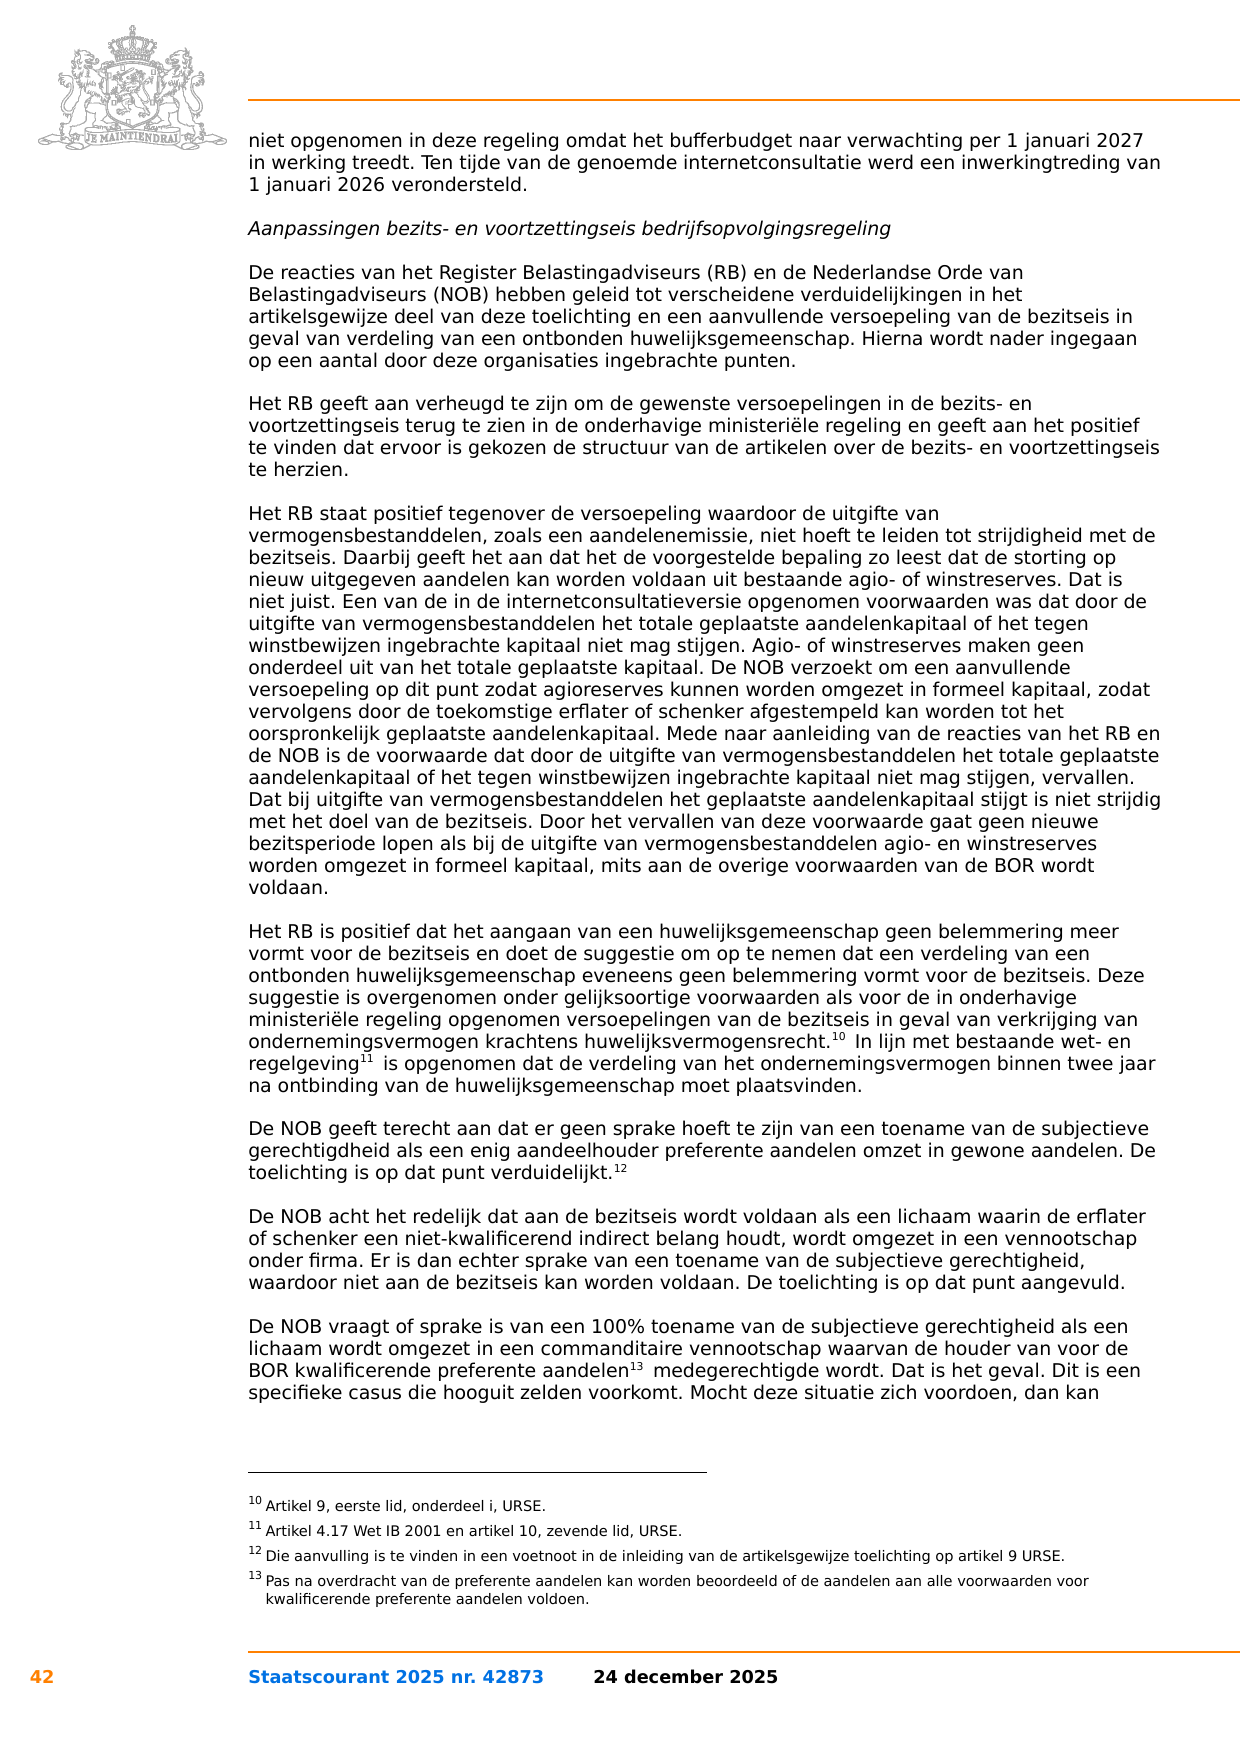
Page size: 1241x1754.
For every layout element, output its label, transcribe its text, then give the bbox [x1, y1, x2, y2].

text De NOB acht het redelijk dat aan de bezitseis wordt voldaan als een lichaam waarin de erflater of schenker een niet-kwalificerend indirect belang houdt, wordt omgezet in een vennootschap onder firma. Er is dan echter sprake van een toename van de subjectieve gerechtigheid, waardoor niet aan de bezitseis kan worden voldaan. De toelichting is op dat punt aangevuld. [248, 1206, 1163, 1294]
text Artikel 4.17 Wet IB 2001 en artikel 10, zevende lid, URSE. [248, 1519, 1163, 1541]
subtitle Aanpassingen bezits- en voortzettingseis bedrijfsopvolgingsregeling [248, 218, 1163, 240]
text De reacties van het Register Belastingadviseurs (RB) en de Nederlandse Orde van Belastingadviseurs (NOB) hebben geleid tot verscheidene verduidelijkingen in het artikelsgewijze deel van deze toelichting en een aanvullende versoepeling van de bezitseis in geval van verdeling van een ontbonden huwelijksgemeenschap. Hierna wordt nader ingegaan op een aantal door deze organisaties ingebrachte punten. [248, 262, 1163, 371]
text Die aanvulling is te vinden in een voetnoot in de inleiding van de artikelsgewijze toelichting op artikel 9 URSE. [248, 1544, 1163, 1566]
picture [38, 25, 227, 150]
text Pas na overdracht van de preferente aandelen kan worden beoordeeld of de aandelen aan alle voorwaarden voor kwalificerende preferente aandelen voldoen. [248, 1569, 1163, 1608]
text Artikel 9, eerste lid, onderdeel i, URSE. [248, 1494, 1163, 1516]
text Het RB is positief dat het aangaan van een huwelijksgemeenschap geen belemmering meer vormt voor de bezitseis en doet de suggestie om op te nemen dat een verdeling van een ontbonden huwelijksgemeenschap eveneens geen belemmering vormt voor de bezitseis. Deze suggestie is overgenomen onder gelijksoortige voorwaarden als voor de in onderhavige ministeriële regeling opgenomen versoepelingen van de bezitseis in geval van verkrijging van ondernemingsvermogen krachtens huwelijksvermogensrecht. In lijn met bestaande wet- en regelgeving is opgenomen dat de verdeling van het ondernemingsvermogen binnen twee jaar na ontbinding van de huwelijksgemeenschap moet plaatsvinden. [248, 921, 1163, 1096]
text De NOB vraagt of sprake is van een 100% toename van de subjectieve gerechtigheid als een lichaam wordt omgezet in een commanditaire vennootschap waarvan de houder van voor de BOR kwalificerende preferente aandelen medegerechtigde wordt. Dat is het geval. Dit is een specifieke casus die hooguit zelden voorkomt. Mocht deze situatie zich voordoen, dan kan [248, 1316, 1163, 1404]
text De NOB geeft terecht aan dat er geen sprake hoeft te zijn van een toename van de subjectieve gerechtigdheid als een enig aandeelhouder preferente aandelen omzet in gewone aandelen. De toelichting is op dat punt verduidelijkt. [248, 1118, 1163, 1184]
text Het RB geeft aan verheugd te zijn om de gewenste versoepelingen in de bezits- en voortzettingseis terug te zien in de onderhavige ministeriële regeling en geeft aan het positief te vinden dat ervoor is gekozen de structuur van de artikelen over de bezits- en voortzettingseis te herzien. [248, 393, 1163, 481]
text Het RB staat positief tegenover de versoepeling waardoor de uitgifte van vermogensbestanddelen, zoals een aandelenemissie, niet hoeft te leiden tot strijdigheid met de bezitseis. Daarbij geeft het aan dat het de voorgestelde bepaling zo leest dat de storting op nieuw uitgegeven aandelen kan worden voldaan uit bestaande agio- of winstreserves. Dat is niet juist. Een van de in de internetconsultatieversie opgenomen voorwaarden was dat door de uitgifte van vermogensbestanddelen het totale geplaatste aandelenkapitaal of het tegen winstbewijzen ingebrachte kapitaal niet mag stijgen. Agio- of winstreserves maken geen onderdeel uit van het totale geplaatste kapitaal. De NOB verzoekt om een aanvullende versoepeling op dit punt zodat agioreserves kunnen worden omgezet in formeel kapitaal, zodat vervolgens door de toekomstige erflater of schenker afgestempeld kan worden tot het oorspronkelijk geplaatste aandelenkapitaal. Mede naar aanleiding van de reacties van het RB en de NOB is de voorwaarde dat door de uitgifte van vermogensbestanddelen het totale geplaatste aandelenkapitaal of het tegen winstbewijzen ingebrachte kapitaal niet mag stijgen, vervallen. Dat bij uitgifte van vermogensbestanddelen het geplaatste aandelenkapitaal stijgt is niet strijdig met het doel van de bezitseis. Door het vervallen van deze voorwaarde gaat geen nieuwe bezitsperiode lopen als bij de uitgifte van vermogensbestanddelen agio- en winstreserves worden omgezet in formeel kapitaal, mits aan de overige voorwaarden van de BOR wordt voldaan. [248, 503, 1163, 899]
text niet opgenomen in deze regeling omdat het bufferbudget naar verwachting per 1 januari 2027 in werking treedt. Ten tijde van de genoemde internetconsultatie werd een inwerkingtreding van 1 januari 2026 verondersteld. [248, 130, 1163, 196]
